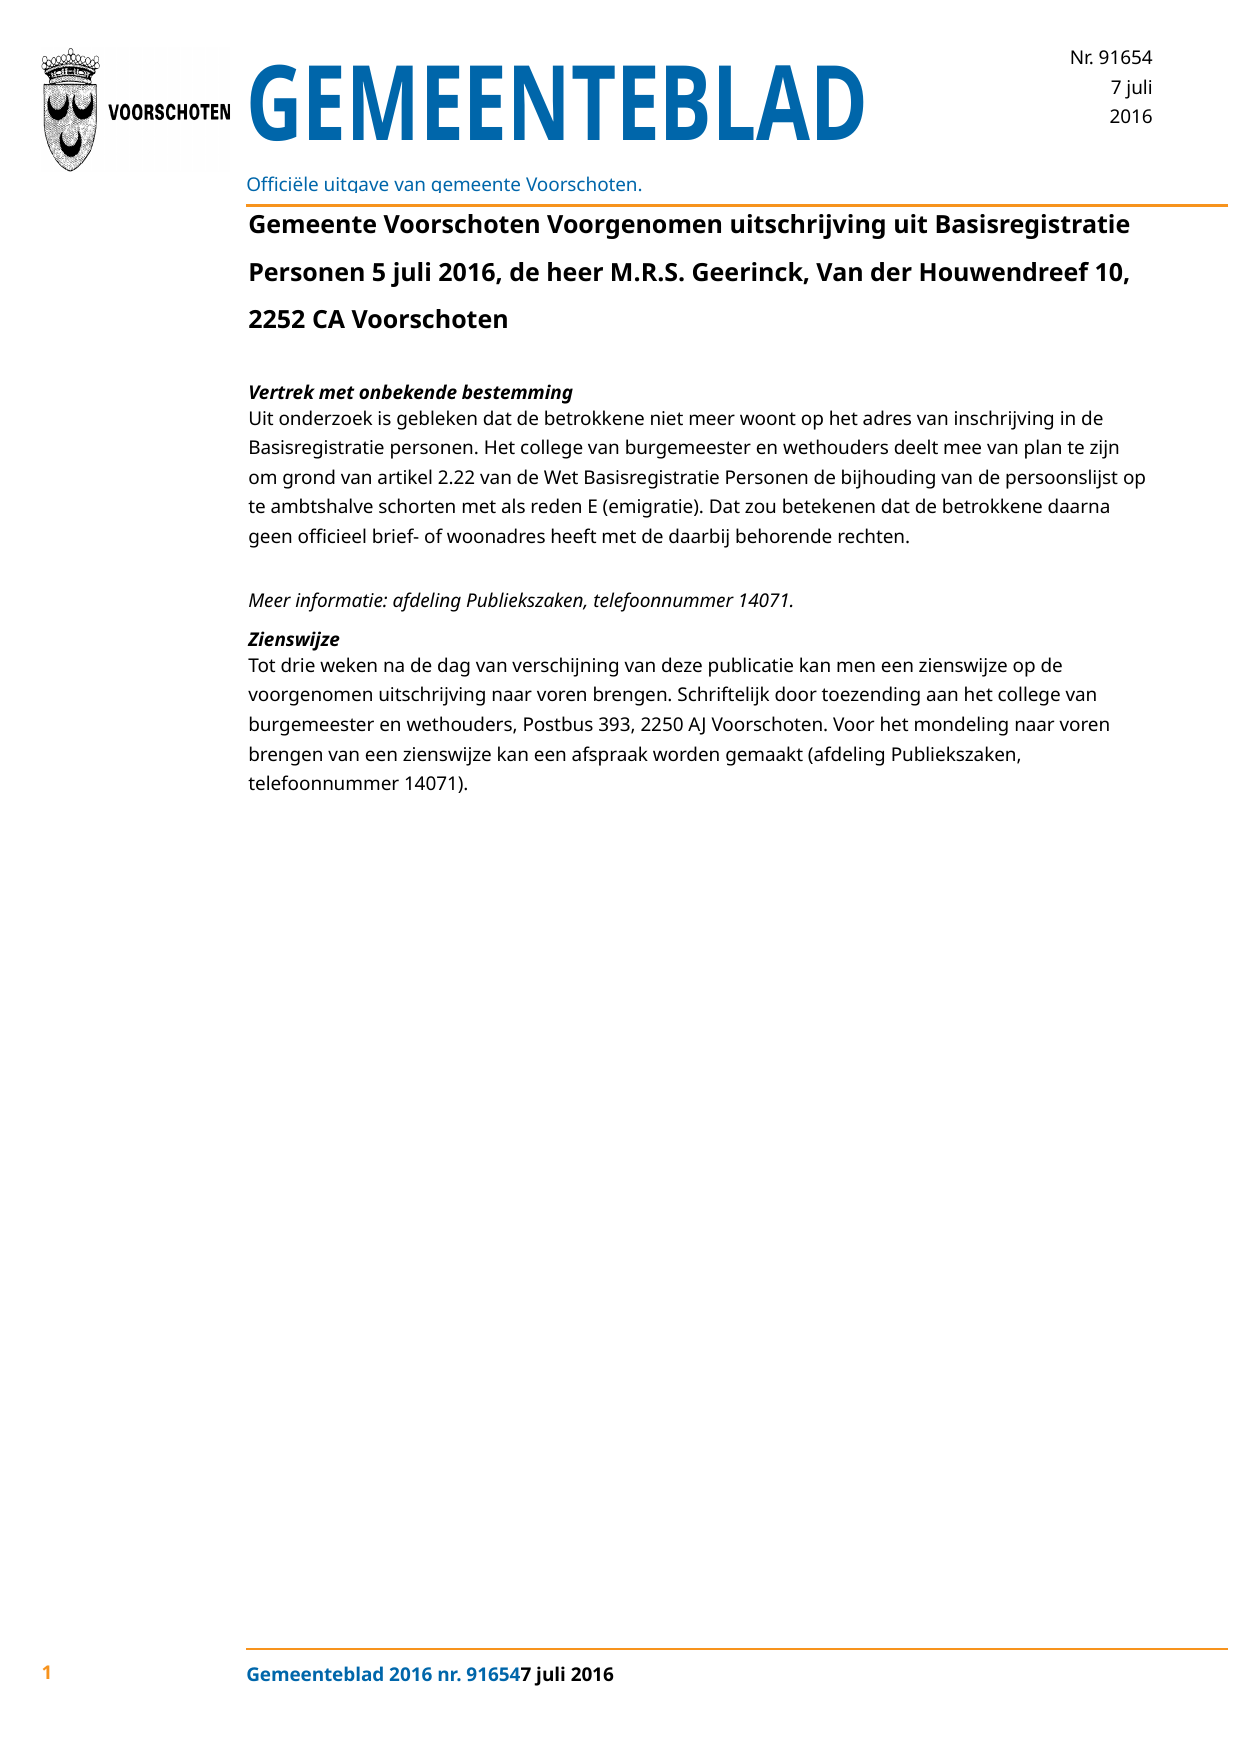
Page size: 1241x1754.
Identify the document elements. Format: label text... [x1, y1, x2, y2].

text Zienswijze [248, 626, 1152, 652]
text Meer informatie: afdeling Publiekszaken, telefoonnummer 14071. [248, 587, 1152, 613]
picture [41, 47, 231, 172]
text Vertrek met onbekende bestemming [248, 379, 1152, 405]
text Gemeente Voorschoten Voorgenomen uitschrijving uit Basisregistratie Personen 5 juli 2016, de heer M.R.S. Geerinck, Van der Houwendreef 10, 2252 CA Voorschoten [248, 207, 1152, 336]
text Uit onderzoek is gebleken dat de betrokkene niet meer woont op het adres van inschrijving in de Basisregistratie personen. Het college van burgemeester en wethouders deelt mee van plan te zijn om grond van artikel 2.22 van de Wet Basisregistratie Personen de bijhouding van de persoonslijst op te ambtshalve schorten met als reden E (emigratie). Dat zou betekenen dat de betrokkene daarna geen officieel brief- of woonadres heeft met de daarbij behorende rechten. [248, 405, 1152, 549]
text Tot drie weken na de dag van verschijning van deze publicatie kan men een zienswijze op de voorgenomen uitschrijving naar voren brengen. Schriftelijk door toezending aan het college van burgemeester en wethouders, Postbus 393, 2250 AJ Voorschoten. Voor het mondeling naar voren brengen van een zienswijze kan een afspraak worden gemaakt (afdeling Publiekszaken, telefoonnummer 14071). [248, 652, 1152, 796]
